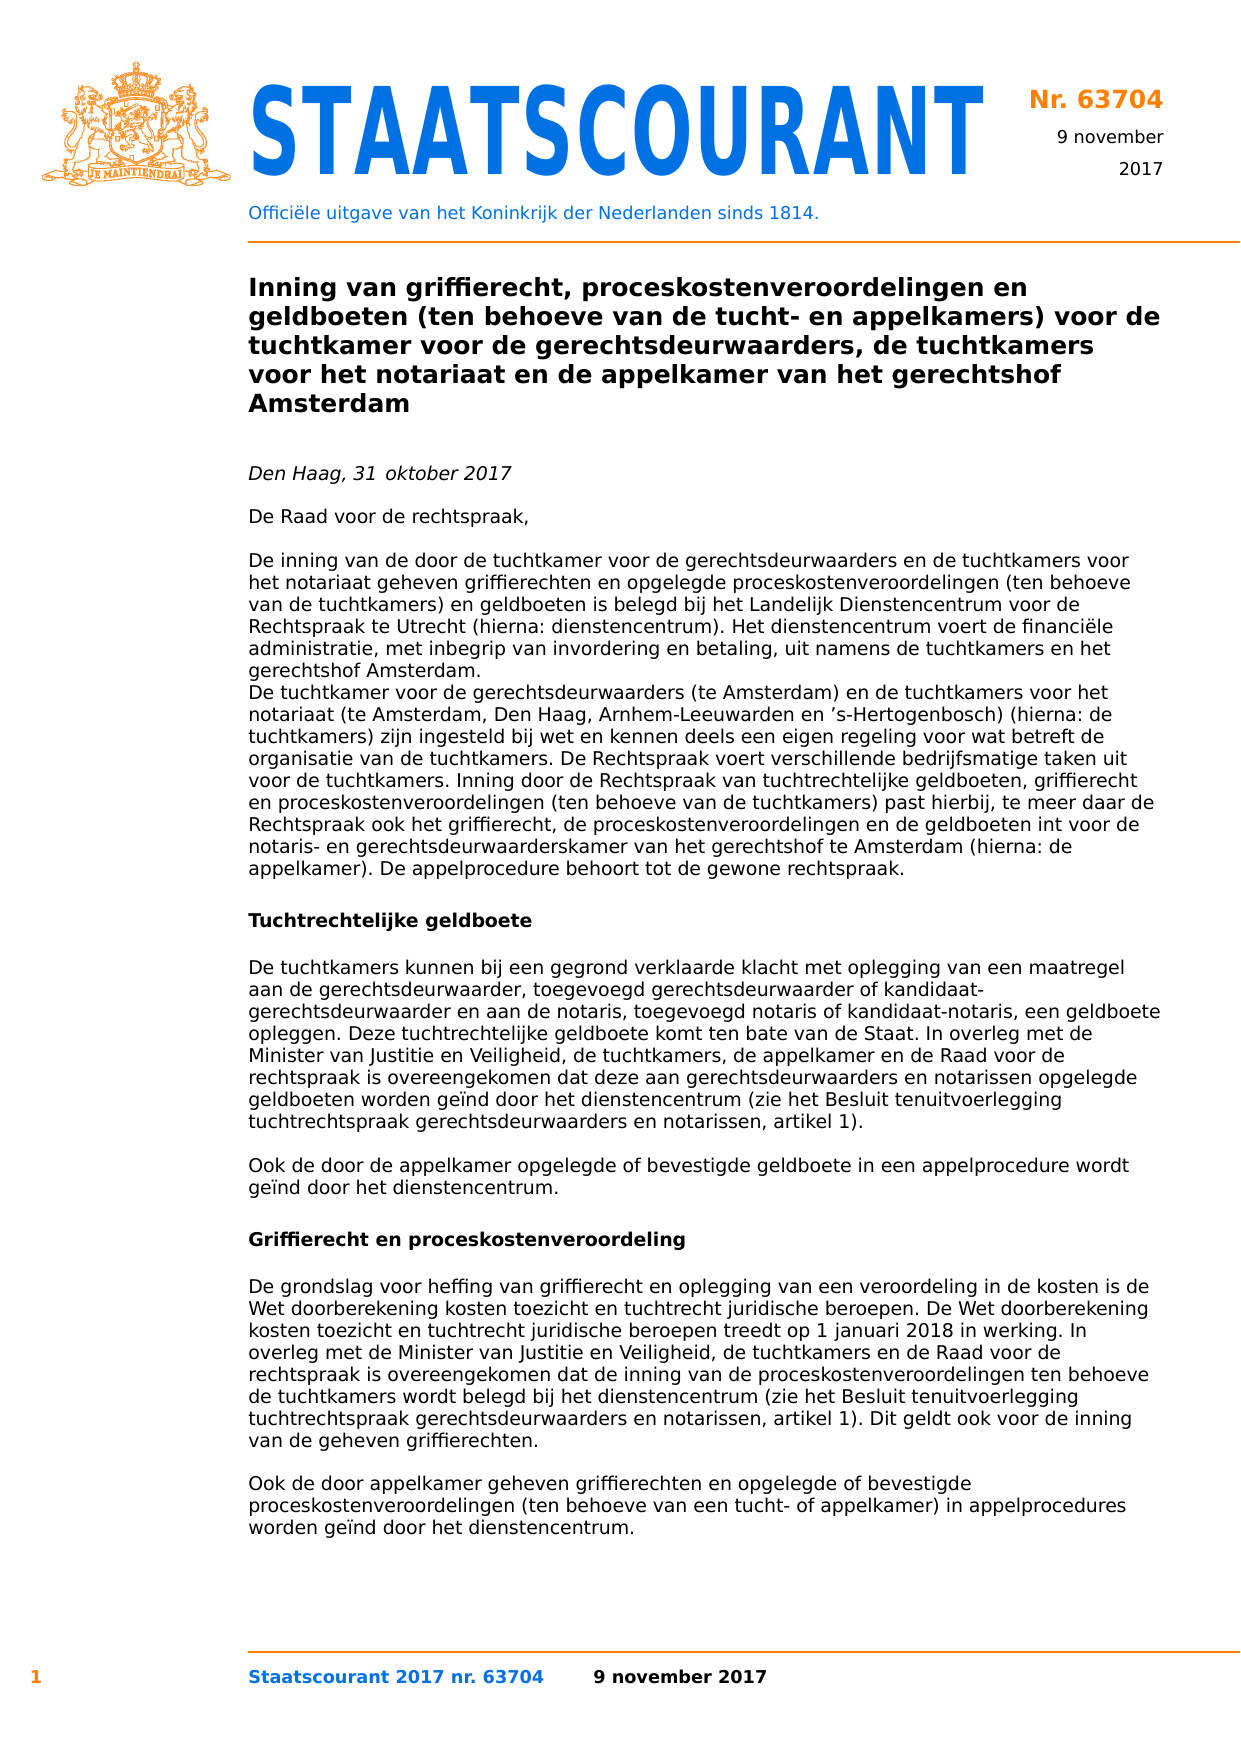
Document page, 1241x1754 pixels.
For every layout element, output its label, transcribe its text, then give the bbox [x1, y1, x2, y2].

subtitle Tuchtrechtelijke geldboete [248, 910, 1163, 932]
text De tuchtkamer voor de gerechtsdeurwaarders (te Amsterdam) en de tuchtkamers voor het notariaat (te Amsterdam, Den Haag, Arnhem-Leeuwarden en ’s-Hertogenbosch) (hierna: de tuchtkamers) zijn ingesteld bij wet en kennen deels een eigen regeling voor wat betreft de organisatie van de tuchtkamers. De Rechtspraak voert verschillende bedrijfsmatige taken uit voor de tuchtkamers. Inning door de Rechtspraak van tuchtrechtelijke geldboeten, griffierecht en proceskostenveroordelingen (ten behoeve van de tuchtkamers) past hierbij, te meer daar de Rechtspraak ook het griffierecht, de proceskostenveroordelingen en de geldboeten int voor de notaris- en gerechtsdeurwaarderskamer van het gerechtshof te Amsterdam (hierna: de appelkamer). De appelprocedure behoort tot de gewone rechtspraak. [248, 682, 1163, 880]
subtitle Inning van griffierecht, proceskostenveroordelingen en geldboeten (ten behoeve van de tucht- en appelkamers) voor de tuchtkamer voor de gerechtsdeurwaarders, de tuchtkamers voor het notariaat en de appelkamer van het gerechtshof Amsterdam [248, 273, 1163, 419]
text De Raad voor de rechtspraak, [248, 506, 1163, 528]
text Ook de door appelkamer geheven griffierechten en opgelegde of bevestigde proceskostenveroordelingen (ten behoeve van een tucht- of appelkamer) in appelprocedures worden geïnd door het dienstencentrum. [248, 1473, 1163, 1539]
text De tuchtkamers kunnen bij een gegrond verklaarde klacht met oplegging van een maatregel aan de gerechtsdeurwaarder, toegevoegd gerechtsdeurwaarder of kandidaat-gerechtsdeurwaarder en aan de notaris, toegevoegd notaris of kandidaat-notaris, een geldboete opleggen. Deze tuchtrechtelijke geldboete komt ten bate van de Staat. In overleg met de Minister van Justitie en Veiligheid, de tuchtkamers, de appelkamer en de Raad voor de rechtspraak is overeengekomen dat deze aan gerechtsdeurwaarders en notarissen opgelegde geldboeten worden geïnd door het dienstencentrum (zie het Besluit tenuitvoerlegging tuchtrechtspraak gerechtsdeurwaarders en notarissen, artikel 1). [248, 957, 1163, 1133]
text Ook de door de appelkamer opgelegde of bevestigde geldboete in een appelprocedure wordt geïnd door het dienstencentrum. [248, 1155, 1163, 1199]
text De inning van de door de tuchtkamer voor de gerechtsdeurwaarders en de tuchtkamers voor het notariaat geheven griffierechten en opgelegde proceskostenveroordelingen (ten behoeve van de tuchtkamers) en geldboeten is belegd bij het Landelijk Dienstencentrum voor de Rechtspraak te Utrecht (hierna: dienstencentrum). Het dienstencentrum voert de financiële administratie, met inbegrip van invordering en betaling, uit namens de tuchtkamers en het gerechtshof Amsterdam. [248, 550, 1163, 682]
text Den Haag, 31 oktober 2017 [248, 463, 1163, 484]
table_header [25, 62, 248, 241]
table_cell 9 november [998, 121, 1240, 153]
table_header STAATSCOURANT [248, 62, 998, 203]
table_cell 2017 [998, 153, 1240, 203]
picture [41, 62, 231, 186]
table_header Nr. 63704 [998, 62, 1240, 121]
table_cell Officiële uitgave van het Koninkrijk der Nederlanden sinds 1814. [248, 203, 1240, 241]
subtitle Griffierecht en proceskostenveroordeling [248, 1229, 1163, 1251]
text De grondslag voor heffing van griffierecht en oplegging van een veroordeling in de kosten is de Wet doorberekening kosten toezicht en tuchtrecht juridische beroepen. De Wet doorberekening kosten toezicht en tuchtrecht juridische beroepen treedt op 1 januari 2018 in werking. In overleg met de Minister van Justitie en Veiligheid, de tuchtkamers en de Raad voor de rechtspraak is overeengekomen dat de inning van de proceskostenveroordelingen ten behoeve de tuchtkamers wordt belegd bij het dienstencentrum (zie het Besluit tenuitvoerlegging tuchtrechtspraak gerechtsdeurwaarders en notarissen, artikel 1). Dit geldt ook voor de inning van de geheven griffierechten. [248, 1276, 1163, 1451]
